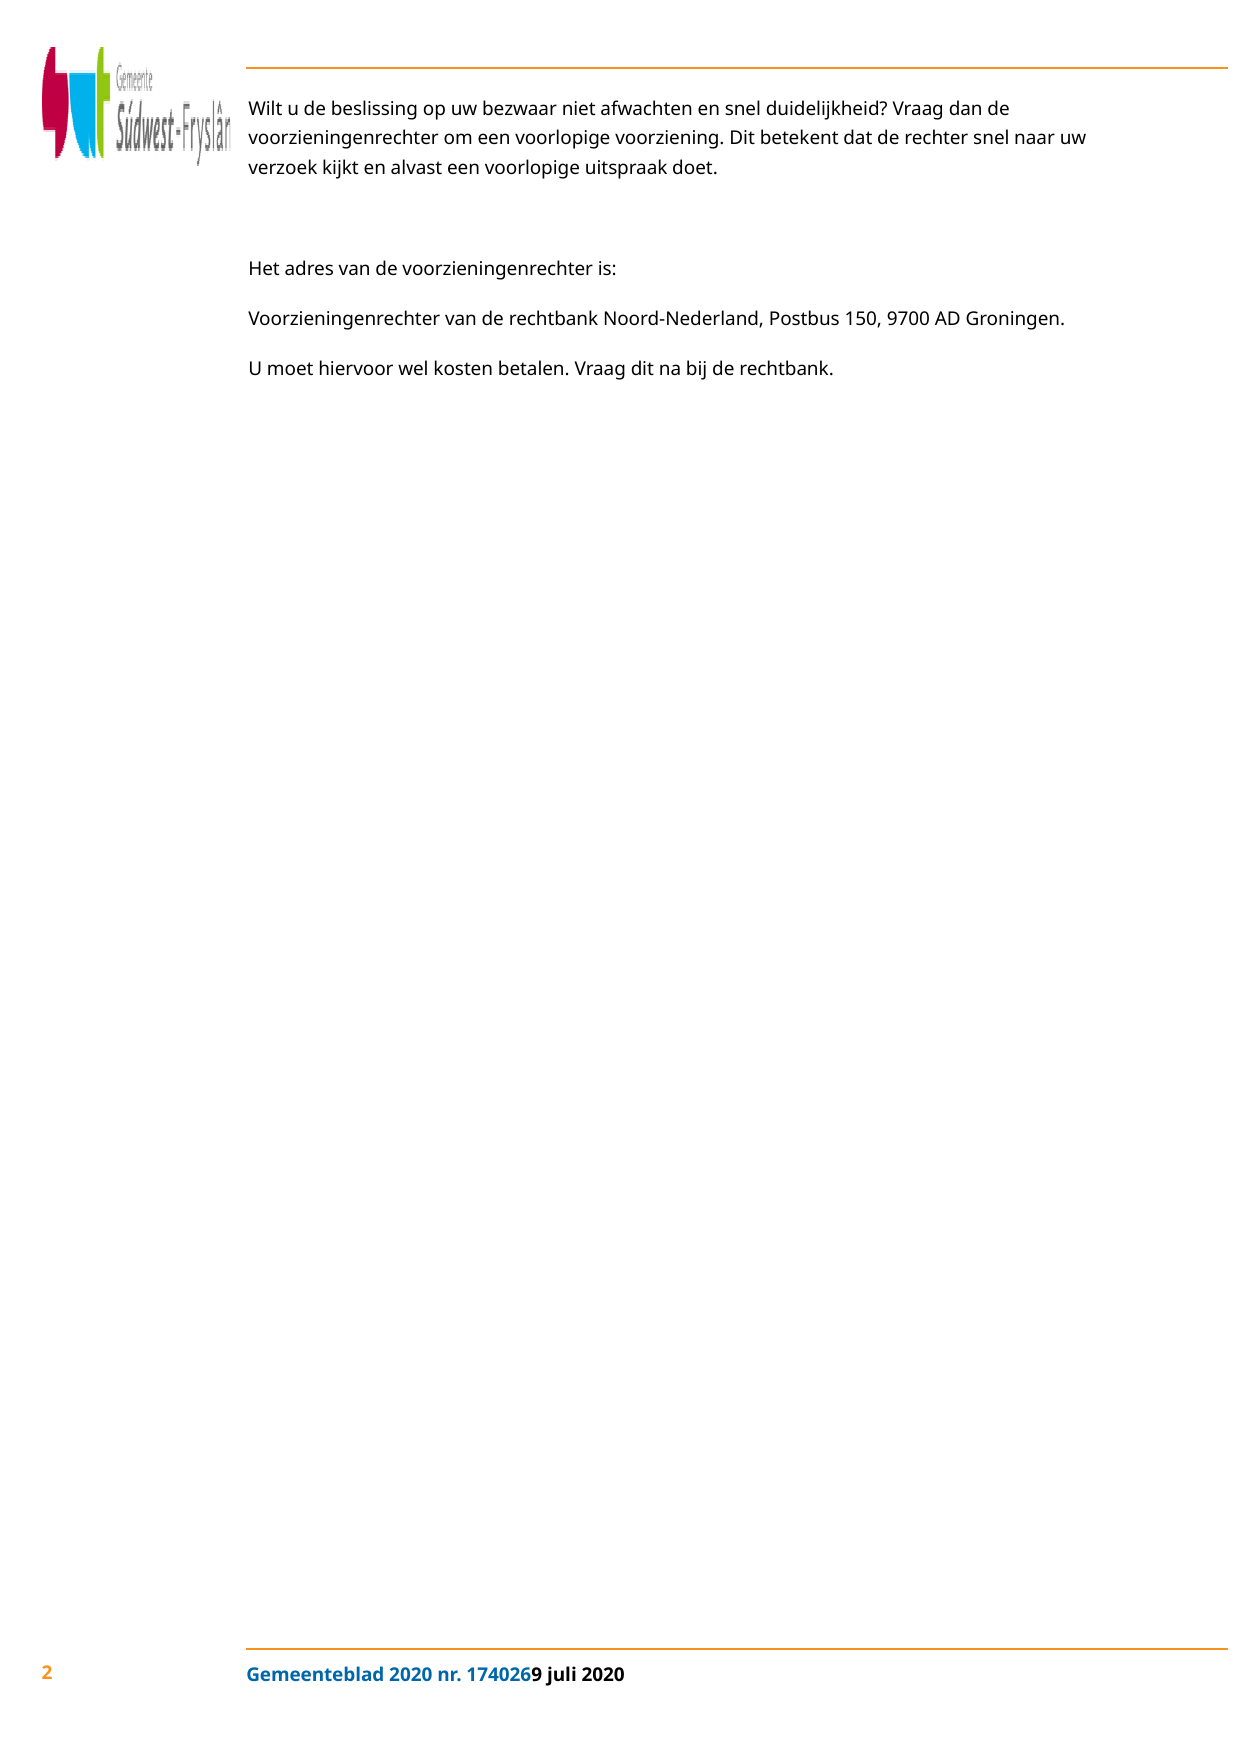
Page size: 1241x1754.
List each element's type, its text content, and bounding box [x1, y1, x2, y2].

text U moet hiervoor wel kosten betalen. Vraag dit na bij de rechtbank. [248, 356, 1152, 381]
text Voorzieningenrechter van de rechtbank Noord-Nederland, Postbus 150, 9700 AD Groningen. [248, 305, 1152, 331]
picture [41, 47, 231, 172]
text Wilt u de beslissing op uw bezwaar niet afwachten en snel duidelijkheid? Vraag dan de voorzieningenrechter om een voorlopige voorziening. Dit betekent dat de rechter snel naar uw verzoek kijkt en alvast een voorlopige uitspraak doet. [248, 95, 1152, 180]
text Het adres van de voorzieningenrechter is: [248, 255, 1152, 281]
